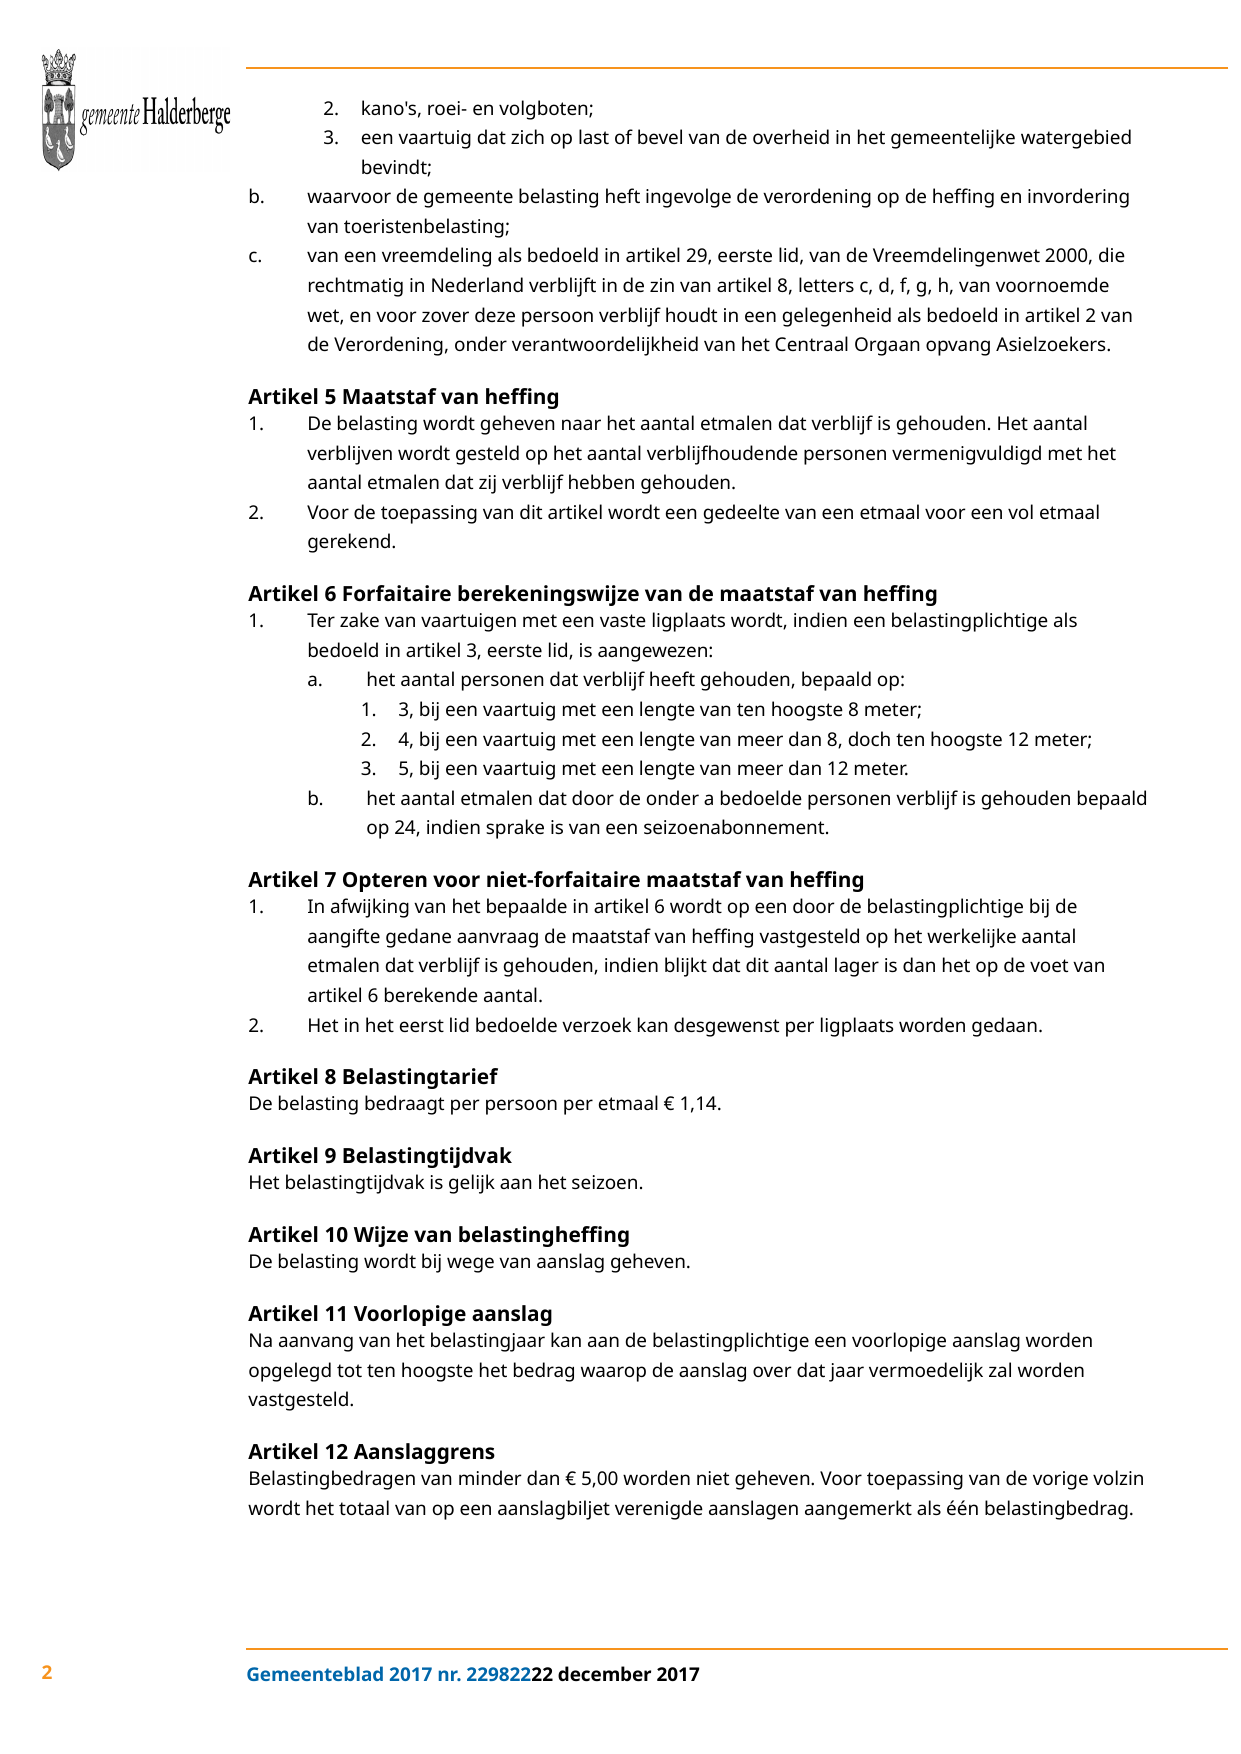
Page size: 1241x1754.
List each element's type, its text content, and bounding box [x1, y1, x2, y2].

text Na aanvang van het belastingjaar kan aan de belastingplichtige een voorlopige aanslag worden opgelegd tot ten hoogste het bedrag waarop de aanslag over dat jaar vermoedelijk zal worden vastgesteld. [248, 1327, 1152, 1412]
text De belasting bedraagt per persoon per etmaal € 1,14. [248, 1091, 1152, 1116]
text Artikel 5 Maatstaf van heffing [248, 382, 1152, 410]
list 5, bij een vaartuig met een lengte van meer dan 12 meter. [361, 755, 1152, 781]
list 4, bij een vaartuig met een lengte van meer dan 8, doch ten hoogste 12 meter; [361, 726, 1152, 752]
list In afwijking van het bepaalde in artikel 6 wordt op een door de belastingplichtige bij de aangifte gedane aanvraag de maatstaf van heffing vastgesteld op het werkelijke aantal etmalen dat verblijf is gehouden, indien blijkt dat dit aantal lager is dan het op de voet van artikel 6 berekende aantal. [248, 893, 1152, 1008]
list een vaartuig dat zich op last of bevel van de overheid in het gemeentelijke watergebied bevindt; [323, 124, 1152, 180]
text Artikel 12 Aanslaggrens [248, 1437, 1152, 1465]
list Het in het eerst lid bedoelde verzoek kan desgewenst per ligplaats worden gedaan. [248, 1012, 1152, 1037]
text Artikel 8 Belastingtarief [248, 1062, 1152, 1091]
list waarvoor de gemeente belasting heft ingevolge de verordening op de heffing en invordering van toeristenbelasting; [248, 183, 1152, 239]
text Belastingbedragen van minder dan € 5,00 worden niet geheven. Voor toepassing van de vorige volzin wordt het totaal van op een aanslagbiljet verenigde aanslagen aangemerkt als één belastingbedrag. [248, 1465, 1152, 1521]
text De belasting wordt bij wege van aanslag geheven. [248, 1248, 1152, 1274]
text Artikel 7 Opteren voor niet-forfaitaire maatstaf van heffing [248, 865, 1152, 893]
list Ter zake van vaartuigen met een vaste ligplaats wordt, indien een belastingplichtige als bedoeld in artikel 3, eerste lid, is aangewezen: [248, 607, 1152, 663]
list Voor de toepassing van dit artikel wordt een gedeelte van een etmaal voor een vol etmaal gerekend. [248, 499, 1152, 554]
list kano's, roei- en volgboten; [323, 95, 1152, 121]
list het aantal etmalen dat door de onder a bedoelde personen verblijf is gehouden bepaald op 24, indien sprake is van een seizoenabonnement. [307, 785, 1152, 840]
list het aantal personen dat verblijf heeft gehouden, bepaald op: [307, 667, 1152, 692]
picture [41, 47, 231, 172]
list De belasting wordt geheven naar het aantal etmalen dat verblijf is gehouden. Het aantal verblijven wordt gesteld op het aantal verblijfhoudende personen vermenigvuldigd met het aantal etmalen dat zij verblijf hebben gehouden. [248, 410, 1152, 495]
list 3, bij een vaartuig met een lengte van ten hoogste 8 meter; [361, 696, 1152, 722]
text Artikel 11 Voorlopige aanslag [248, 1299, 1152, 1327]
list van een vreemdeling als bedoeld in artikel 29, eerste lid, van de Vreemdelingenwet 2000, die rechtmatig in Nederland verblijft in de zin van artikel 8, letters c, d, f, g, h, van voornoemde wet, en voor zover deze persoon verblijf houdt in een gelegenheid als bedoeld in artikel 2 van de Verordening, onder verantwoordelijkheid van het Centraal Orgaan opvang Asielzoekers. [248, 243, 1152, 357]
text Artikel 9 Belastingtijdvak [248, 1141, 1152, 1169]
text Artikel 10 Wijze van belastingheffing [248, 1220, 1152, 1248]
text Artikel 6 Forfaitaire berekeningswijze van de maatstaf van heffing [248, 579, 1152, 607]
text Het belastingtijdvak is gelijk aan het seizoen. [248, 1169, 1152, 1195]
